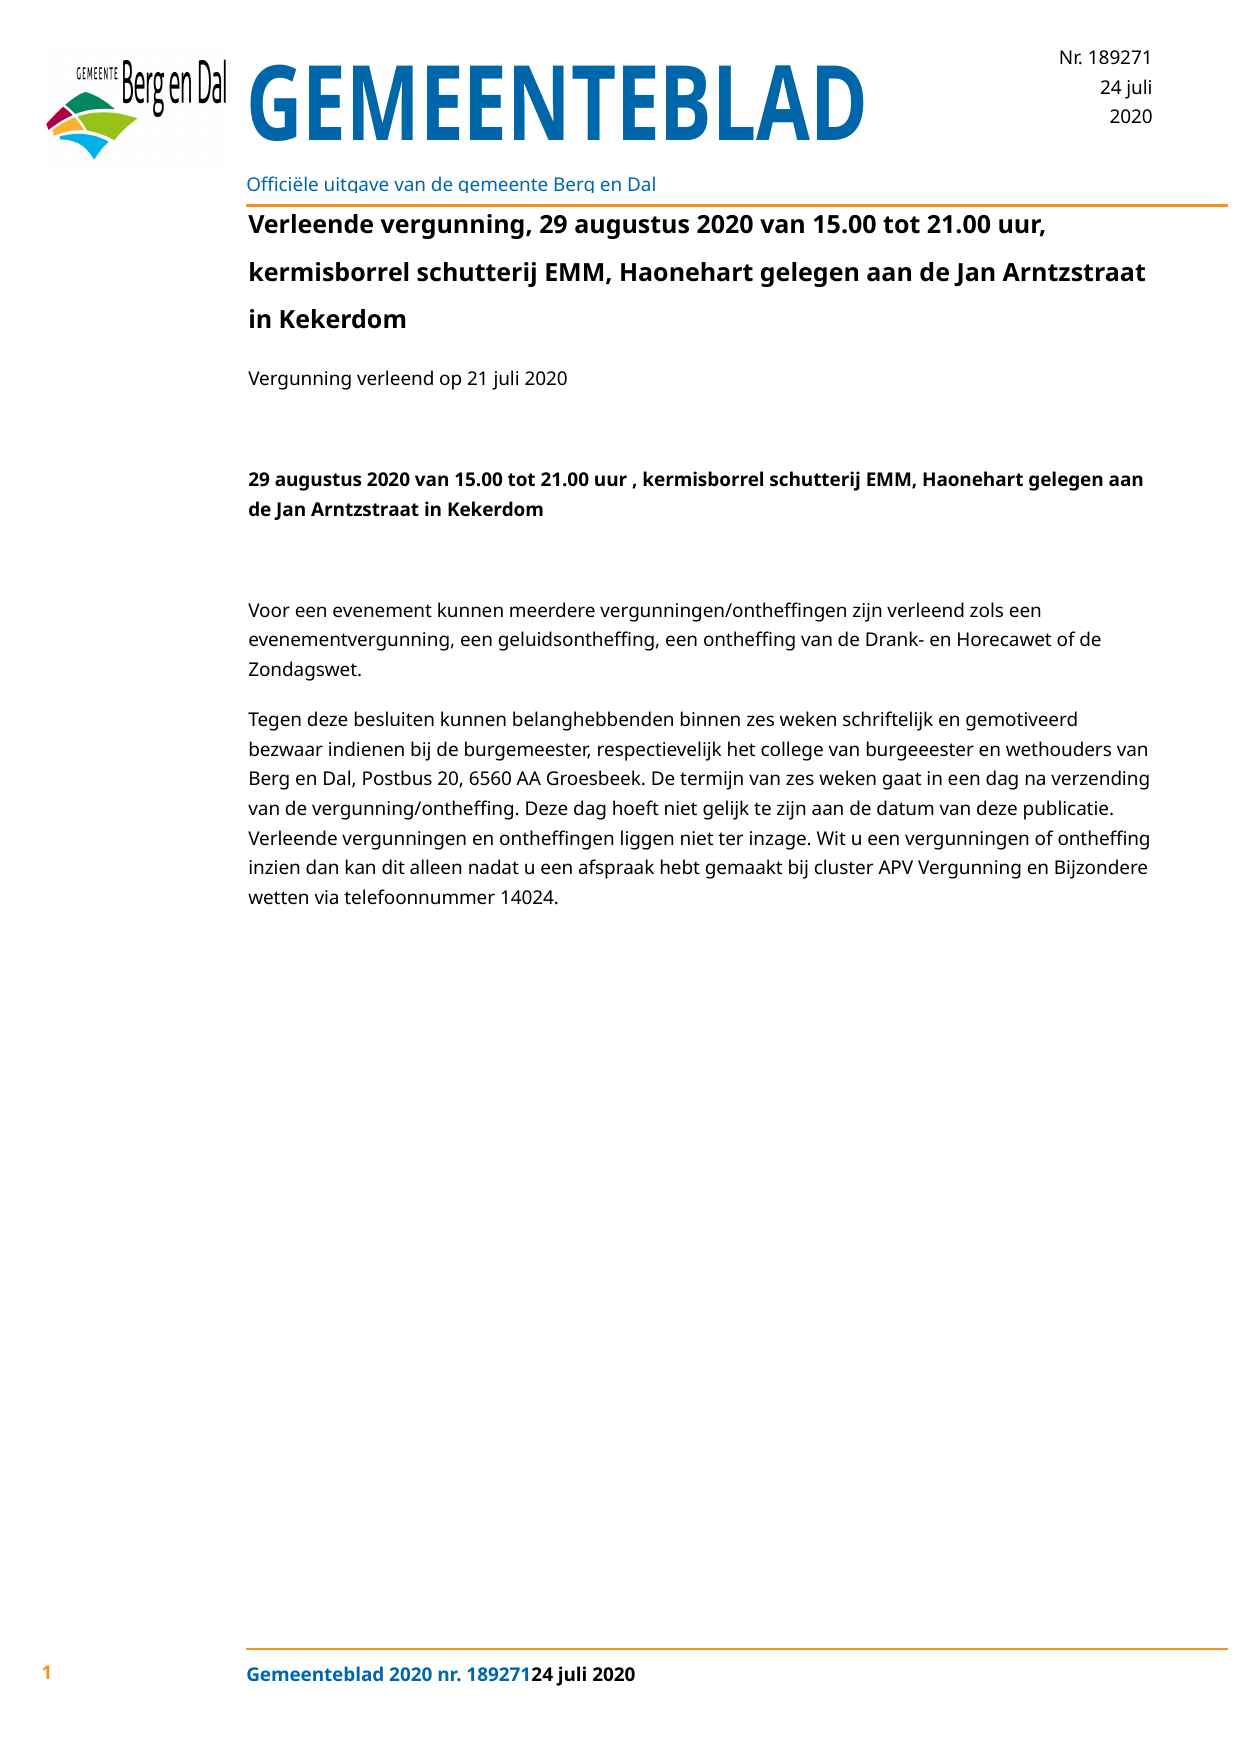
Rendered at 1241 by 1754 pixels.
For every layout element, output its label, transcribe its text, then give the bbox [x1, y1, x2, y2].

text 29 augustus 2020 van 15.00 tot 21.00 uur , kermisborrel schutterij EMM, Haonehart gelegen aan de Jan Arntzstraat in Kekerdom [248, 466, 1152, 522]
text Verleende vergunning, 29 augustus 2020 van 15.00 tot 21.00 uur, kermisborrel schutterij EMM, Haonehart gelegen aan de Jan Arntzstraat in Kekerdom [248, 207, 1152, 336]
picture [41, 47, 231, 172]
text Tegen deze besluiten kunnen belanghebbenden binnen zes weken schriftelijk en gemotiveerd bezwaar indienen bij de burgemeester, respectievelijk het college van burgeeester en wethouders van Berg en Dal, Postbus 20, 6560 AA Groesbeek. De termijn van zes weken gaat in een dag na verzending van de vergunning/ontheffing. Deze dag hoeft niet gelijk te zijn aan de datum van deze publicatie. Verleende vergunningen en ontheffingen liggen niet ter inzage. Wit u een vergunningen of ontheffing inzien dan kan dit alleen nadat u een afspraak hebt gemaakt bij cluster APV Vergunning en Bijzondere wetten via telefoonnummer 14024. [248, 706, 1152, 909]
text Vergunning verleend op 21 juli 2020 [248, 366, 1152, 391]
text Voor een evenement kunnen meerdere vergunningen/ontheffingen zijn verleend zols een evenementvergunning, een geluidsontheffing, een ontheffing van de Drank- en Horecawet of de Zondagswet. [248, 597, 1152, 682]
